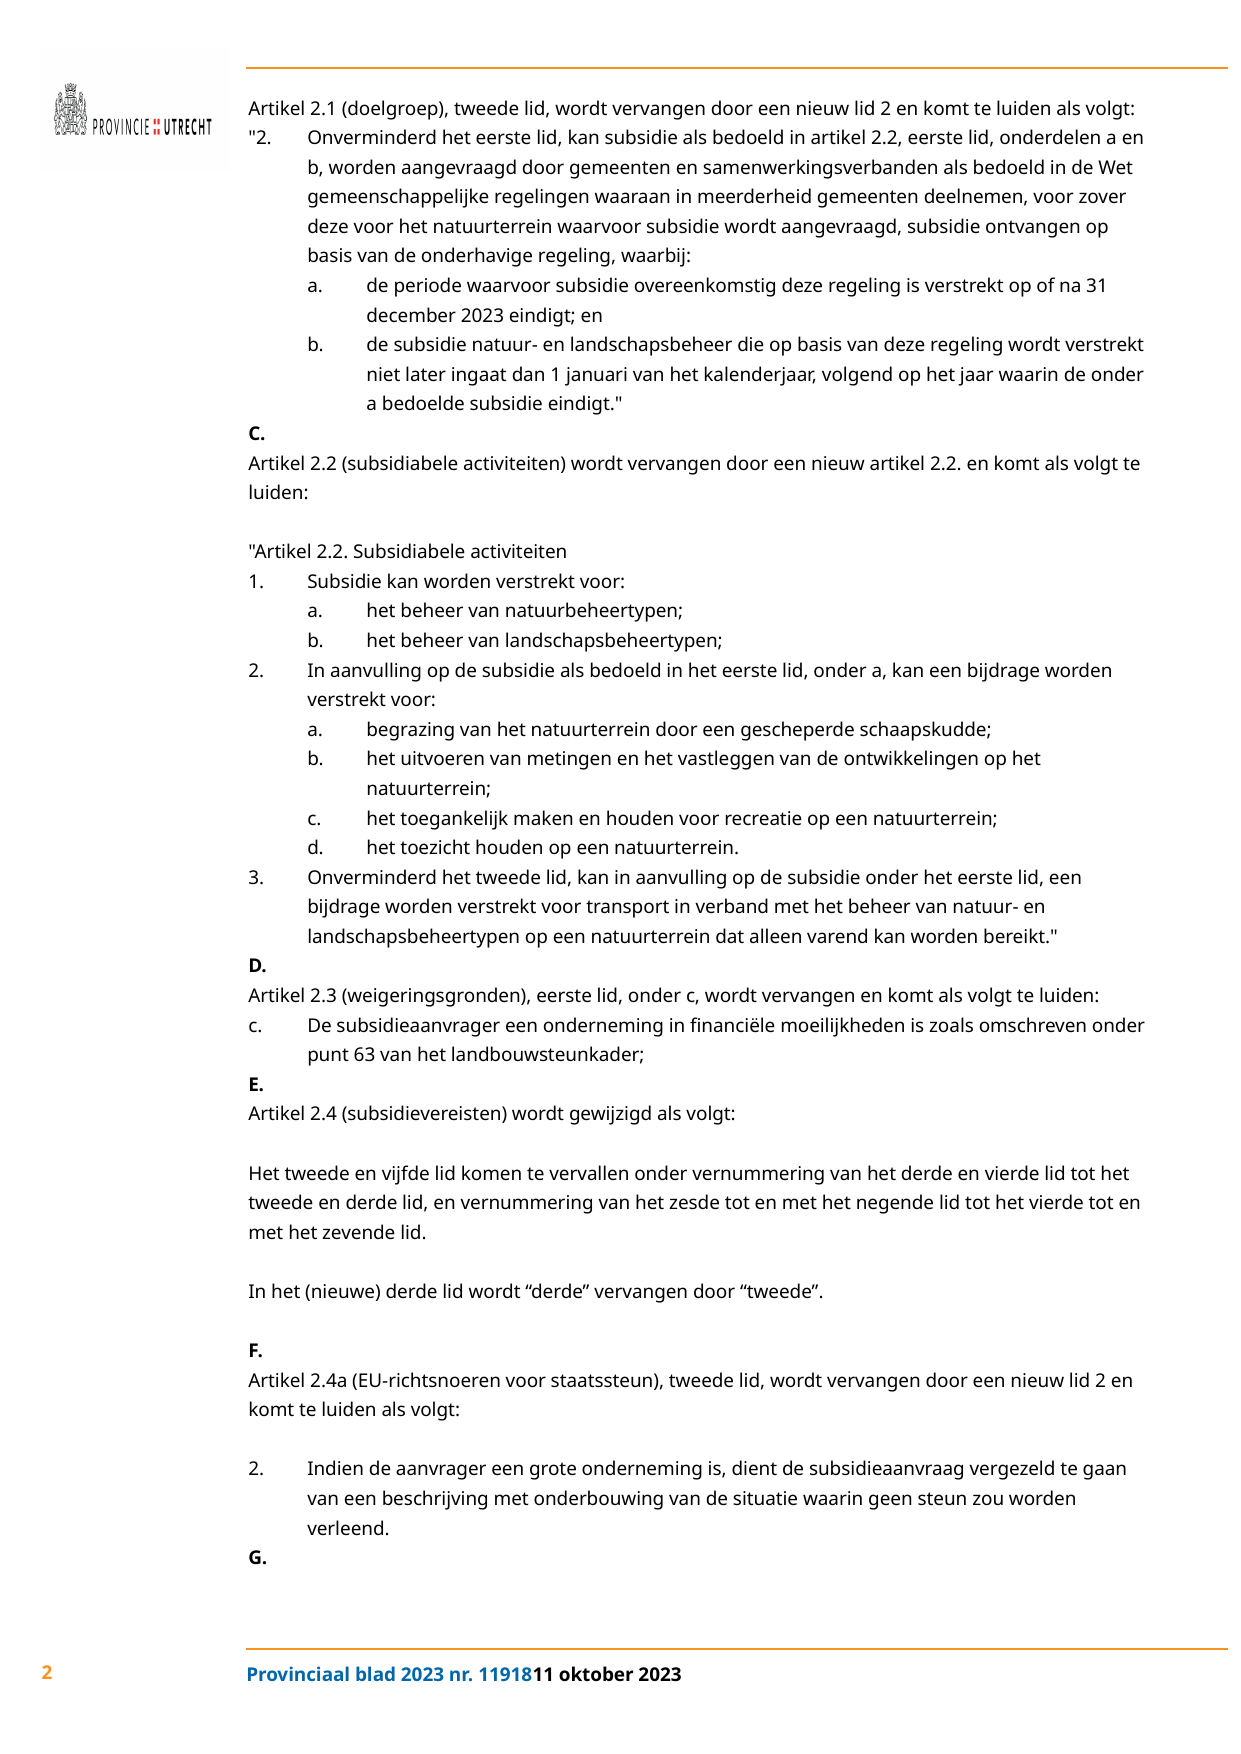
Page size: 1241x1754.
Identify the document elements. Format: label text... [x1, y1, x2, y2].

text G. [248, 1544, 1152, 1570]
list In aanvulling op de subsidie als bedoeld in het eerste lid, onder a, kan een bijdrage worden verstrekt voor: [248, 657, 1152, 712]
text F. [248, 1337, 1152, 1363]
text Artikel 2.4 (subsidievereisten) wordt gewijzigd als volgt: [248, 1101, 1152, 1126]
text Artikel 2.4a (EU-richtsnoeren voor staatssteun), tweede lid, wordt vervangen door een nieuw lid 2 en komt te luiden als volgt: [248, 1367, 1152, 1422]
text Het tweede en vijfde lid komen te vervallen onder vernummering van het derde en vierde lid tot het tweede en derde lid, en vernummering van het zesde tot en met het negende lid tot het vierde tot en met het zevende lid. [248, 1160, 1152, 1245]
list Subsidie kan worden verstrekt voor: [248, 568, 1152, 594]
list De subsidieaanvrager een onderneming in financiële moeilijkheden is zoals omschreven onder punt 63 van het landbouwsteunkader; [248, 1012, 1152, 1067]
text Artikel 2.2 (subsidiabele activiteiten) wordt vervangen door een nieuw artikel 2.2. en komt als volgt te luiden: [248, 450, 1152, 505]
text E. [248, 1071, 1152, 1097]
text Artikel 2.1 (doelgroep), tweede lid, wordt vervangen door een nieuw lid 2 en komt te luiden als volgt: [248, 95, 1152, 121]
list het uitvoeren van metingen en het vastleggen van de ontwikkelingen op het natuurterrein; [307, 746, 1152, 801]
text D. [248, 953, 1152, 978]
list het beheer van natuurbeheertypen; [307, 598, 1152, 623]
text "Artikel 2.2. Subsidiabele activiteiten [248, 538, 1152, 564]
list Onverminderd het tweede lid, kan in aanvulling op de subsidie onder het eerste lid, een bijdrage worden verstrekt voor transport in verband met het beheer van natuur- en landschapsbeheertypen op een natuurterrein dat alleen varend kan worden bereikt." [248, 864, 1152, 949]
list de subsidie natuur- en landschapsbeheer die op basis van deze regeling wordt verstrekt niet later ingaat dan 1 januari van het kalenderjaar, volgend op het jaar waarin de onder a bedoelde subsidie eindigt." [307, 331, 1152, 416]
list begrazing van het natuurterrein door een gescheperde schaapskudde; [307, 716, 1152, 742]
list het toegankelijk maken en houden voor recreatie op een natuurterrein; [307, 805, 1152, 831]
text Artikel 2.3 (weigeringsgronden), eerste lid, onder c, wordt vervangen en komt als volgt te luiden: [248, 982, 1152, 1008]
list Onverminderd het eerste lid, kan subsidie als bedoeld in artikel 2.2, eerste lid, onderdelen a en b, worden aangevraagd door gemeenten en samenwerkingsverbanden als bedoeld in de Wet gemeenschappelijke regelingen waaraan in meerderheid gemeenten deelnemen, voor zover deze voor het natuurterrein waarvoor subsidie wordt aangevraagd, subsidie ontvangen op basis van de onderhavige regeling, waarbij: [248, 124, 1152, 268]
list de periode waarvoor subsidie overeenkomstig deze regeling is verstrekt op of na 31 december 2023 eindigt; en [307, 272, 1152, 328]
text C. [248, 420, 1152, 446]
text In het (nieuwe) derde lid wordt “derde” vervangen door “tweede”. [248, 1278, 1152, 1304]
list Indien de aanvrager een grote onderneming is, dient de subsidieaanvraag vergezeld te gaan van een beschrijving met onderbouwing van de situatie waarin geen steun zou worden verleend. [248, 1456, 1152, 1541]
list het toezicht houden op een natuurterrein. [307, 834, 1152, 860]
picture [41, 47, 231, 172]
list het beheer van landschapsbeheertypen; [307, 627, 1152, 653]
